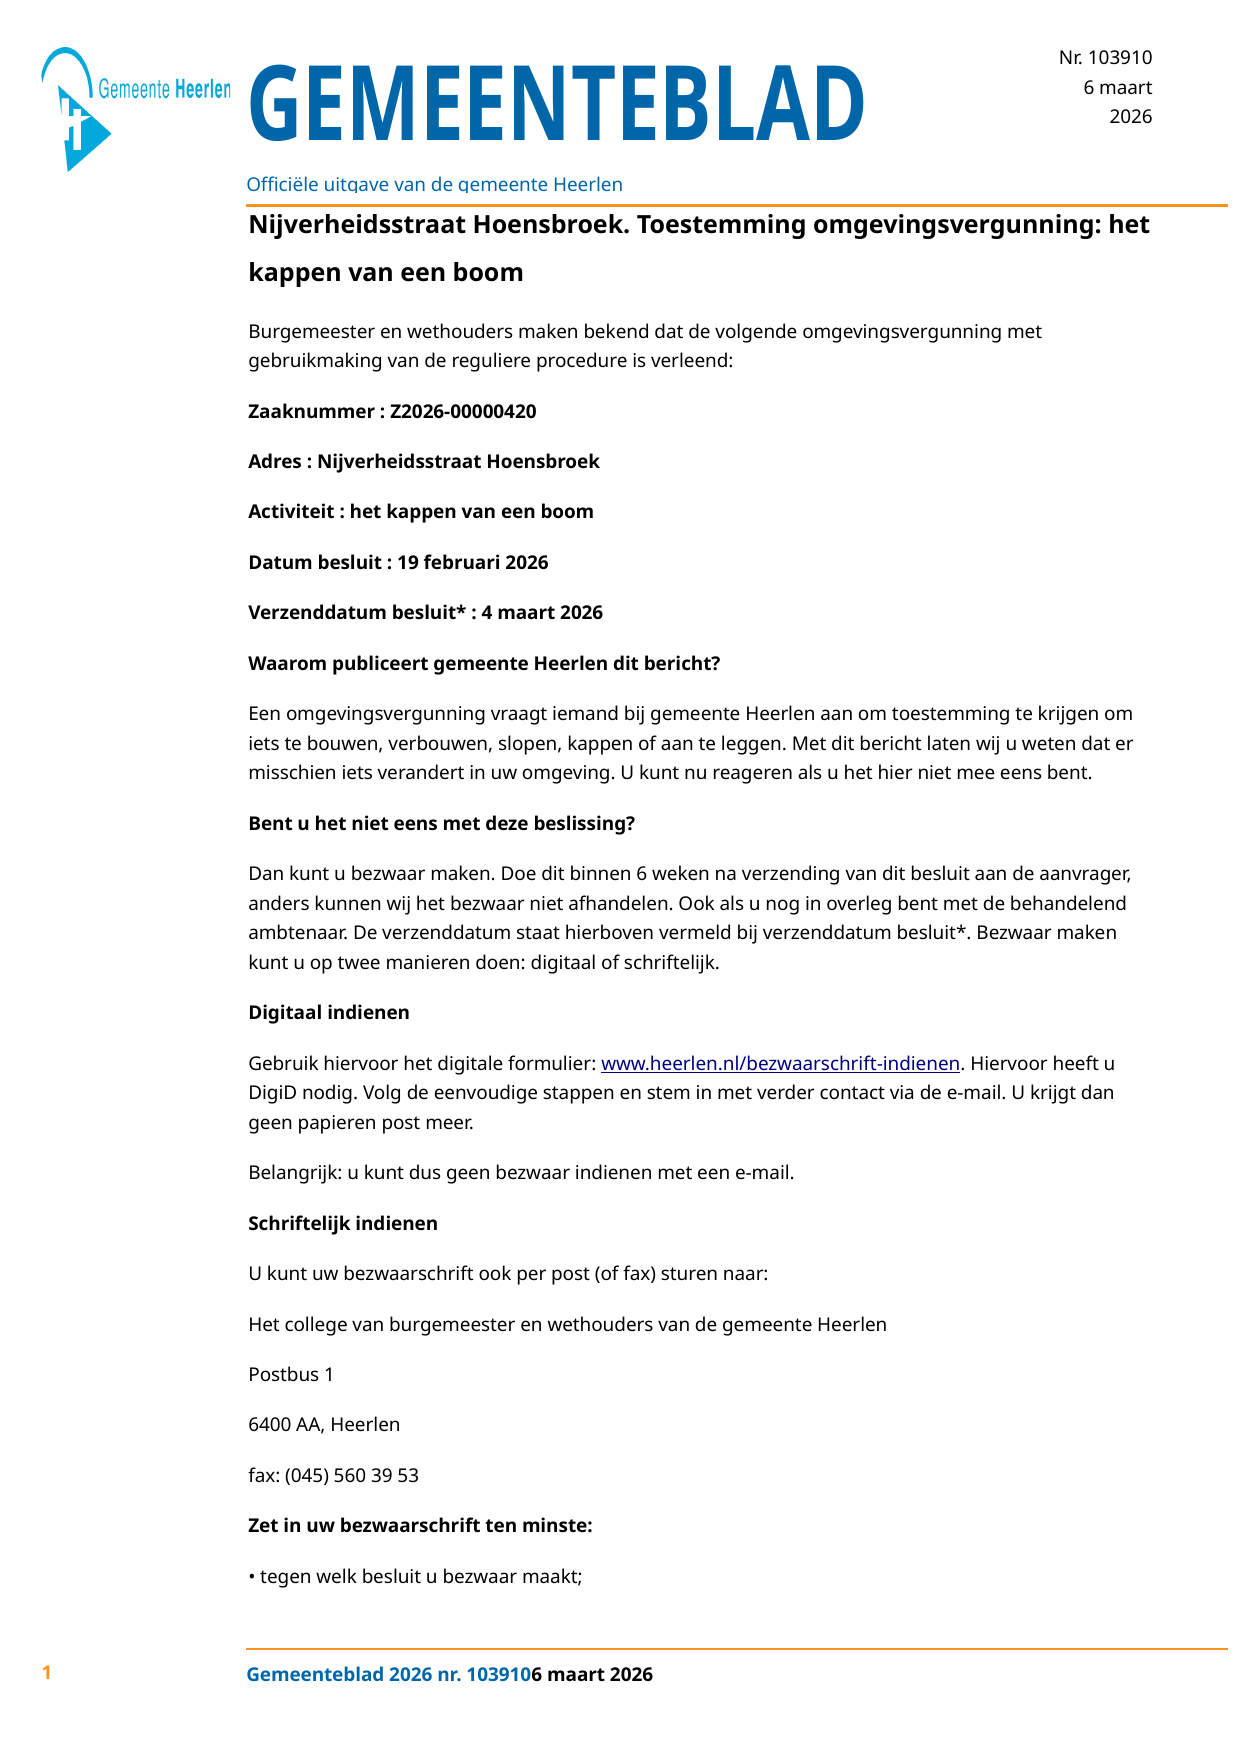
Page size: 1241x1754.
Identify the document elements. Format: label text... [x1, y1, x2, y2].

text Waarom publiceert gemeente Heerlen dit bericht? [248, 650, 1152, 676]
text Adres : Nijverheidsstraat Hoensbroek [248, 448, 1152, 474]
text U kunt uw bezwaarschrift ook per post (of fax) sturen naar: [248, 1260, 1152, 1286]
text Verzenddatum besluit* : 4 maart 2026 [248, 599, 1152, 625]
text Datum besluit : 19 februari 2026 [248, 549, 1152, 575]
text Dan kunt u bezwaar maken. Doe dit binnen 6 weken na verzending van dit besluit aan de aanvrager, anders kunnen wij het bezwaar niet afhandelen. Ook als u nog in overleg bent met de behandelend ambtenaar. De verzenddatum staat hierboven vermeld bij verzenddatum besluit*. Bezwaar maken kunt u op twee manieren doen: digitaal of schriftelijk. [248, 860, 1152, 975]
picture [41, 47, 231, 172]
text 6400 AA, Heerlen [248, 1412, 1152, 1437]
text Nijverheidsstraat Hoensbroek. Toestemming omgevingsvergunning: het kappen van een boom [248, 207, 1152, 288]
picture [41, 47, 59, 70]
text Gebruik hiervoor het digitale formulier: www.heerlen.nl/bezwaarschrift-indienen. Hiervoor heeft u DigiD nodig. Volg de eenvoudige stappen en stem in met verder contact via de e-mail. U krijgt dan geen papieren post meer. [248, 1050, 1152, 1135]
text Zet in uw bezwaarschrift ten minste: [248, 1512, 1152, 1538]
text Digitaal indienen [248, 999, 1152, 1025]
text Postbus 1 [248, 1361, 1152, 1387]
text Het college van burgemeester en wethouders van de gemeente Heerlen [248, 1311, 1152, 1337]
text Belangrijk: u kunt dus geen bezwaar indienen met een e-mail. [248, 1159, 1152, 1185]
text Zaaknummer : Z2026-00000420 [248, 398, 1152, 424]
text • tegen welk besluit u bezwaar maakt; [248, 1563, 1152, 1589]
text Burgemeester en wethouders maken bekend dat de volgende omgevingsvergunning met gebruikmaking van de reguliere procedure is verleend: [248, 318, 1152, 373]
text Activiteit : het kappen van een boom [248, 499, 1152, 524]
text Bent u het niet eens met deze beslissing? [248, 810, 1152, 836]
text Schriftelijk indienen [248, 1210, 1152, 1236]
text Een omgevingsvergunning vraagt iemand bij gemeente Heerlen aan om toestemming te krijgen om iets te bouwen, verbouwen, slopen, kappen of aan te leggen. Met dit bericht laten wij u weten dat er misschien iets verandert in uw omgeving. U kunt nu reageren als u het hier niet mee eens bent. [248, 700, 1152, 785]
text fax: (045) 560 39 53 [248, 1462, 1152, 1488]
